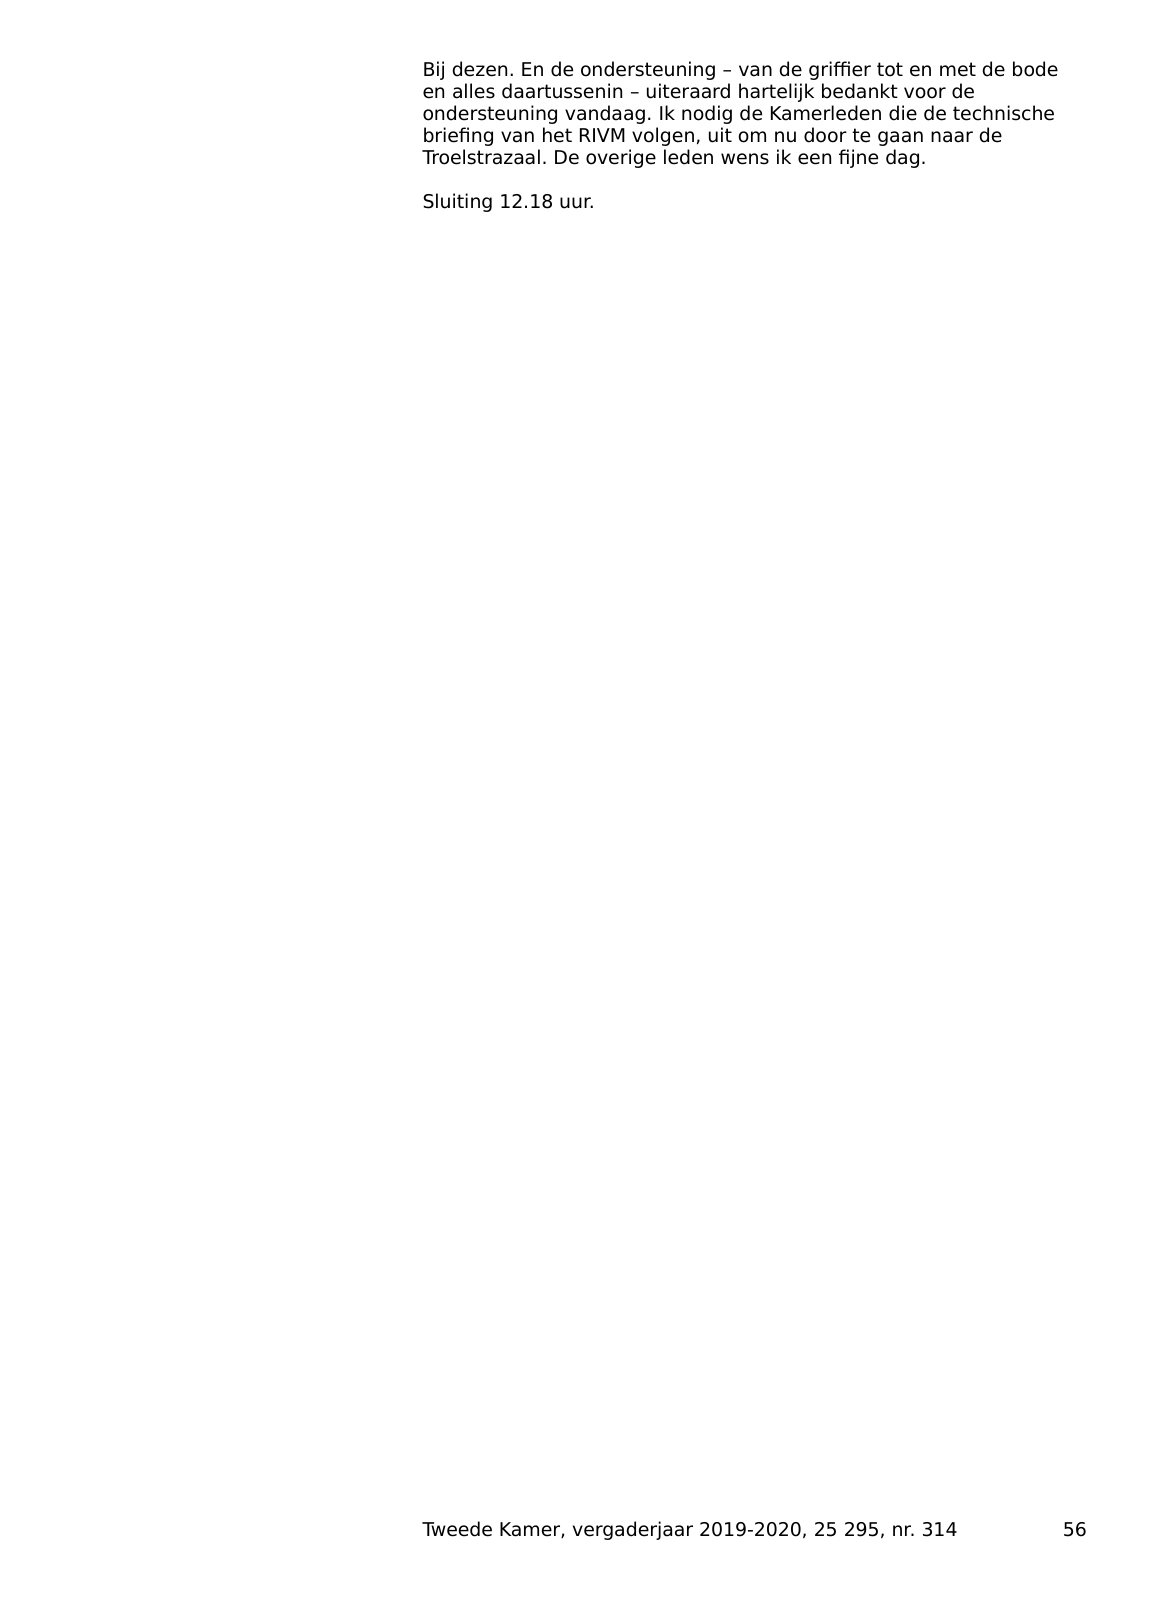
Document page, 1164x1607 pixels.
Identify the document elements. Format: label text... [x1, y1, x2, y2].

text Sluiting 12.18 uur. [422, 191, 1087, 213]
text Bij dezen. En de ondersteuning – van de griffier tot en met de bode en alles daartussenin – uiteraard hartelijk bedankt voor de ondersteuning vandaag. Ik nodig de Kamerleden die de technische briefing van het RIVM volgen, uit om nu door te gaan naar de Troelstrazaal. De overige leden wens ik een fijne dag. [422, 59, 1087, 169]
